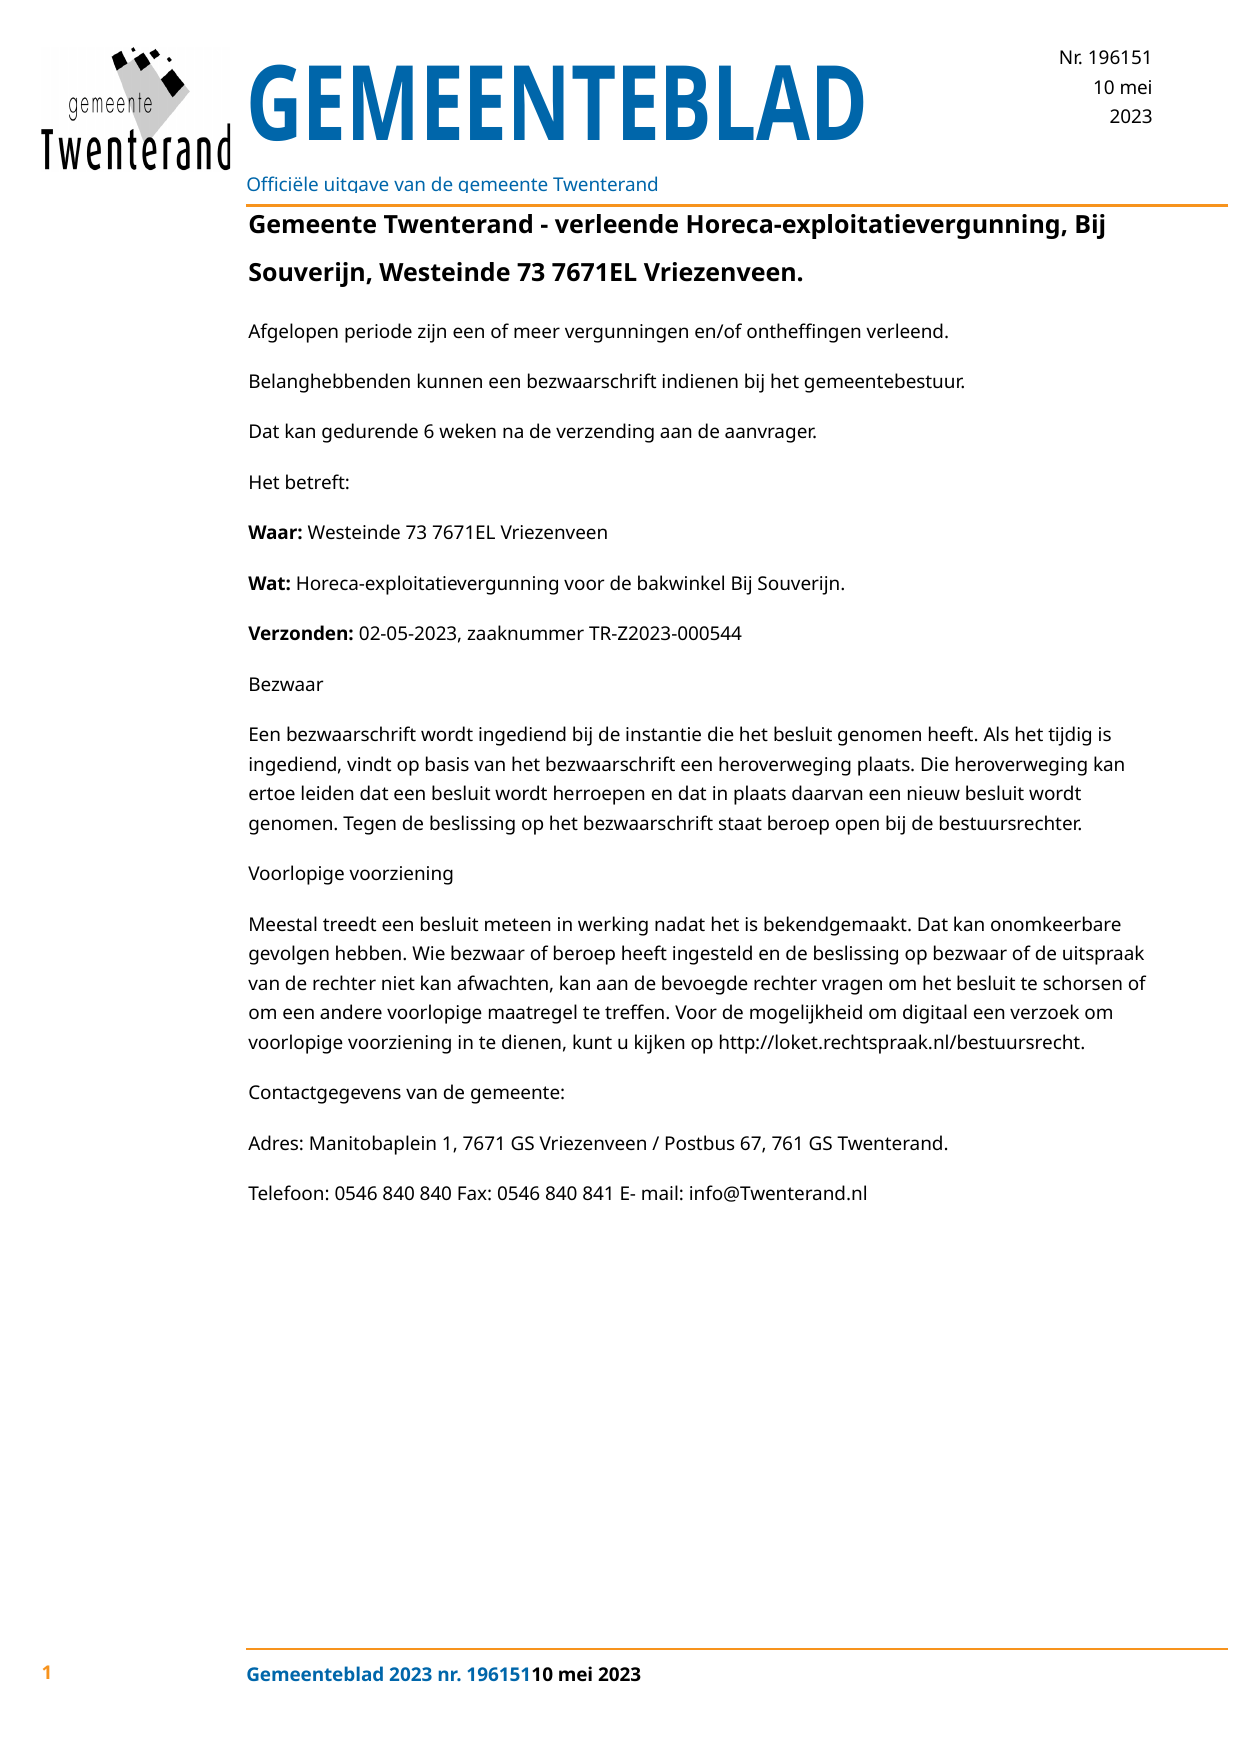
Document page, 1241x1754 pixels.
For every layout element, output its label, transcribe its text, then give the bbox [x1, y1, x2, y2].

text Wat: Horeca-exploitatievergunning voor de bakwinkel Bij Souverijn. [248, 570, 1152, 596]
text Dat kan gedurende 6 weken na de verzending aan de aanvrager. [248, 419, 1152, 444]
text Gemeente Twenterand - verleende Horeca-exploitatievergunning, Bij Souverijn, Westeinde 73 7671EL Vriezenveen. [248, 207, 1152, 288]
text Afgelopen periode zijn een of meer vergunningen en/of ontheffingen verleend. [248, 318, 1152, 344]
text Adres: Manitobaplein 1, 7671 GS Vriezenveen / Postbus 67, 761 GS Twenterand. [248, 1130, 1152, 1156]
text Belanghebbenden kunnen een bezwaarschrift indienen bij het gemeentebestuur. [248, 368, 1152, 394]
text Bezwaar [248, 671, 1152, 697]
text Een bezwaarschrift wordt ingediend bij de instantie die het besluit genomen heeft. Als het tijdig is ingediend, vindt op basis van het bezwaarschrift een heroverweging plaats. Die heroverweging kan ertoe leiden dat een besluit wordt herroepen en dat in plaats daarvan een nieuw besluit wordt genomen. Tegen de beslissing op het bezwaarschrift staat beroep open bij de bestuursrechter. [248, 721, 1152, 836]
text Het betreft: [248, 469, 1152, 495]
text Verzonden: 02-05-2023, zaaknummer TR-Z2023-000544 [248, 620, 1152, 646]
text Waar: Westeinde 73 7671EL Vriezenveen [248, 519, 1152, 545]
picture [41, 47, 231, 172]
text Voorlopige voorziening [248, 860, 1152, 886]
text Telefoon: 0546 840 840 Fax: 0546 840 841 E- mail: info@Twenterand.nl [248, 1180, 1152, 1206]
text Contactgegevens van de gemeente: [248, 1079, 1152, 1105]
text Meestal treedt een besluit meteen in werking nadat het is bekendgemaakt. Dat kan onomkeerbare gevolgen hebben. Wie bezwaar of beroep heeft ingesteld en de beslissing op bezwaar of de uitspraak van de rechter niet kan afwachten, kan aan de bevoegde rechter vragen om het besluit te schorsen of om een andere voorlopige maatregel te treffen. Voor de mogelijkheid om digitaal een verzoek om voorlopige voorziening in te dienen, kunt u kijken op http://loket.rechtspraak.nl/bestuursrecht. [248, 911, 1152, 1055]
